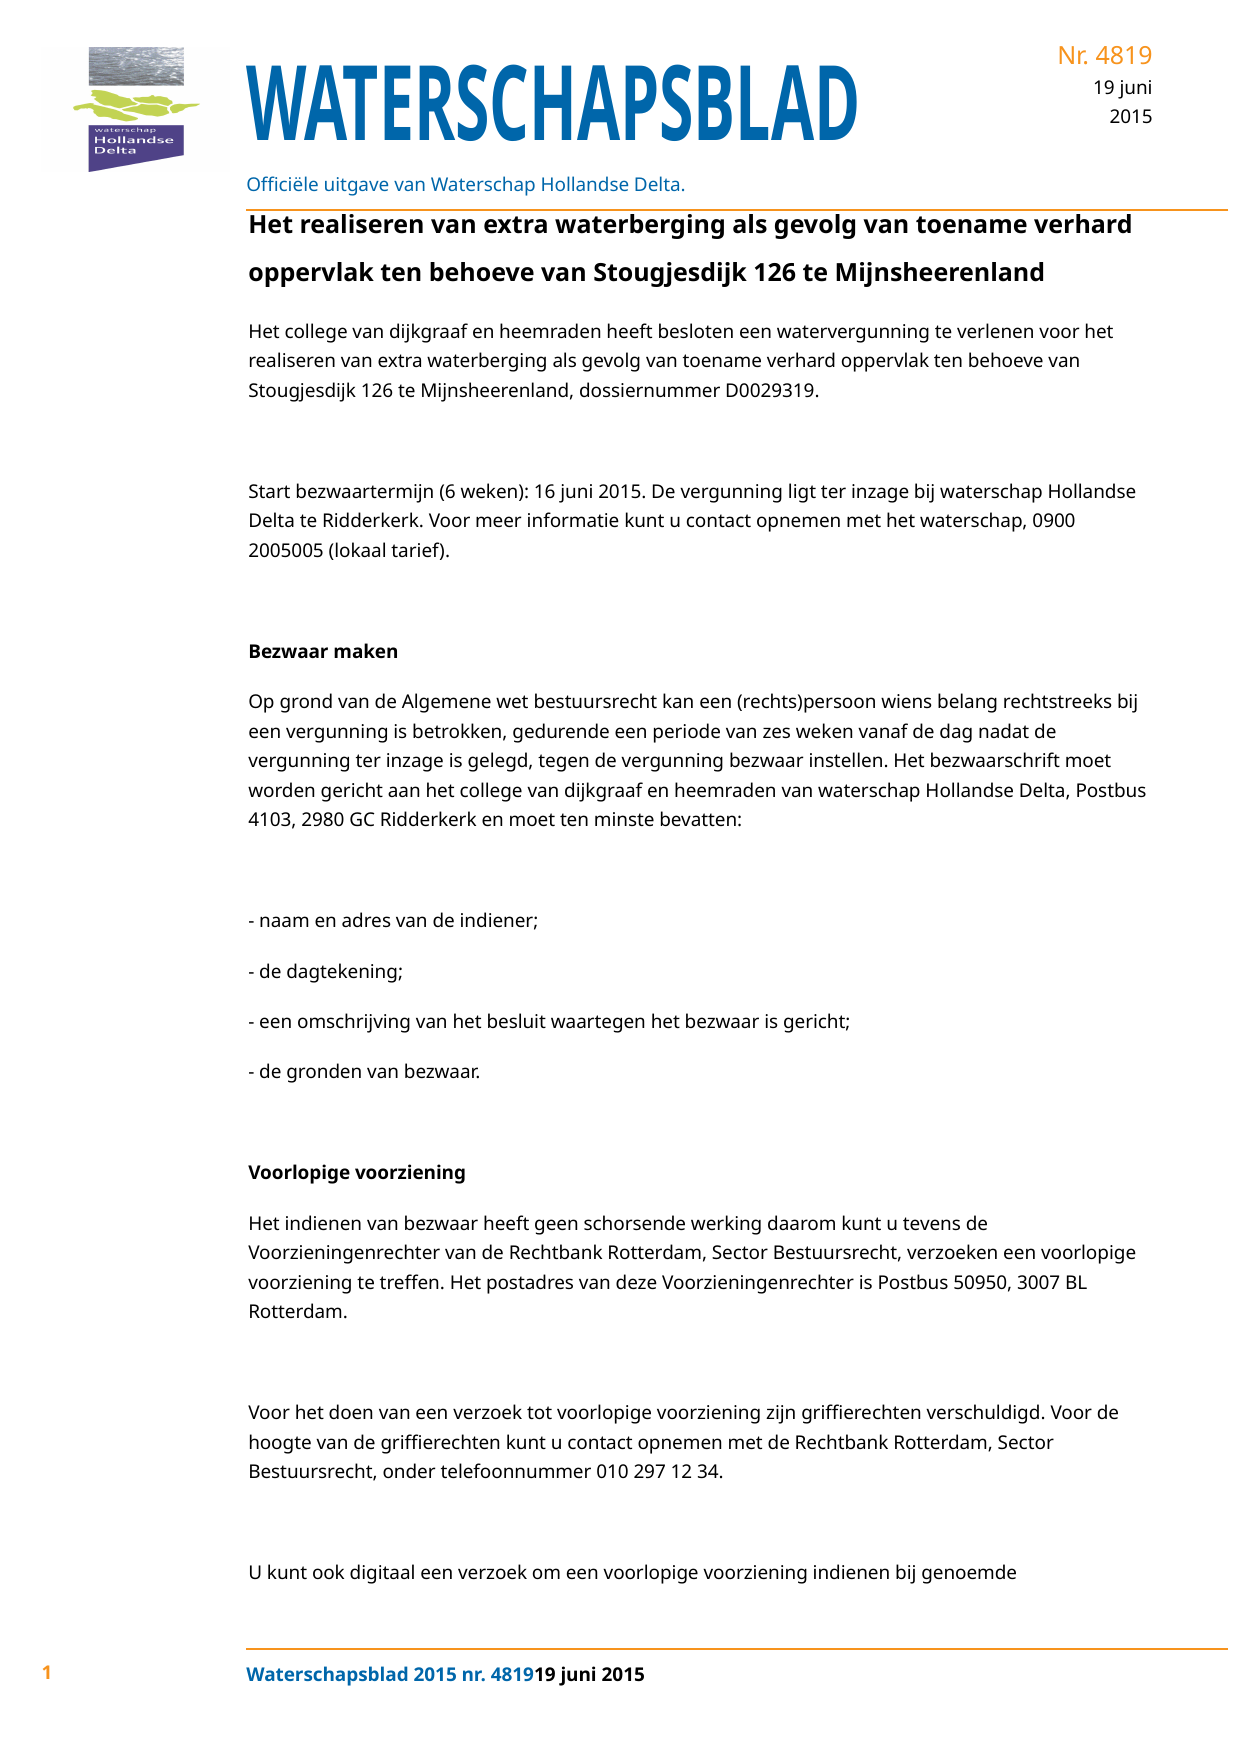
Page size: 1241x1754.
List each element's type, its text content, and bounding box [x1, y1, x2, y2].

text Start bezwaartermijn (6 weken): 16 juni 2015. De vergunning ligt ter inzage bij waterschap Hollandse Delta te Ridderkerk. Voor meer informatie kunt u contact opnemen met het waterschap, 0900 2005005 (lokaal tarief). [248, 478, 1152, 563]
text - de gronden van bezwaar. [248, 1059, 1152, 1084]
text Het realiseren van extra waterberging als gevolg van toename verhard oppervlak ten behoeve van Stougjesdijk 126 te Mijnsheerenland [248, 211, 1152, 288]
text Voor het doen van een verzoek tot voorlopige voorziening zijn griffierechten verschuldigd. Voor de hoogte van de griffierechten kunt u contact opnemen met de Rechtbank Rotterdam, Sector Bestuursrecht, onder telefoonnummer 010 297 12 34. [248, 1399, 1152, 1484]
text Bezwaar maken [248, 638, 1152, 664]
picture [41, 47, 231, 172]
text - een omschrijving van het besluit waartegen het bezwaar is gericht; [248, 1008, 1152, 1034]
text Voorlopige voorziening [248, 1159, 1152, 1185]
text Het indienen van bezwaar heeft geen schorsende werking daarom kunt u tevens de Voorzieningenrechter van de Rechtbank Rotterdam, Sector Bestuursrecht, verzoeken een voorlopige voorziening te treffen. Het postadres van deze Voorzieningenrechter is Postbus 50950, 3007 BL Rotterdam. [248, 1210, 1152, 1324]
text - naam en adres van de indiener; [248, 907, 1152, 933]
text - de dagtekening; [248, 958, 1152, 984]
text U kunt ook digitaal een verzoek om een voorlopige voorziening indienen bij genoemde [248, 1559, 1152, 1585]
text Het college van dijkgraaf en heemraden heeft besloten een watervergunning te verlenen voor het realiseren van extra waterberging als gevolg van toename verhard oppervlak ten behoeve van Stougjesdijk 126 te Mijnsheerenland, dossiernummer D0029319. [248, 318, 1152, 403]
text Op grond van de Algemene wet bestuursrecht kan een (rechts)persoon wiens belang rechtstreeks bij een vergunning is betrokken, gedurende een periode van zes weken vanaf de dag nadat de vergunning ter inzage is gelegd, tegen de vergunning bezwaar instellen. Het bezwaarschrift moet worden gericht aan het college van dijkgraaf en heemraden van waterschap Hollandse Delta, Postbus 4103, 2980 GC Ridderkerk en moet ten minste bevatten: [248, 688, 1152, 832]
